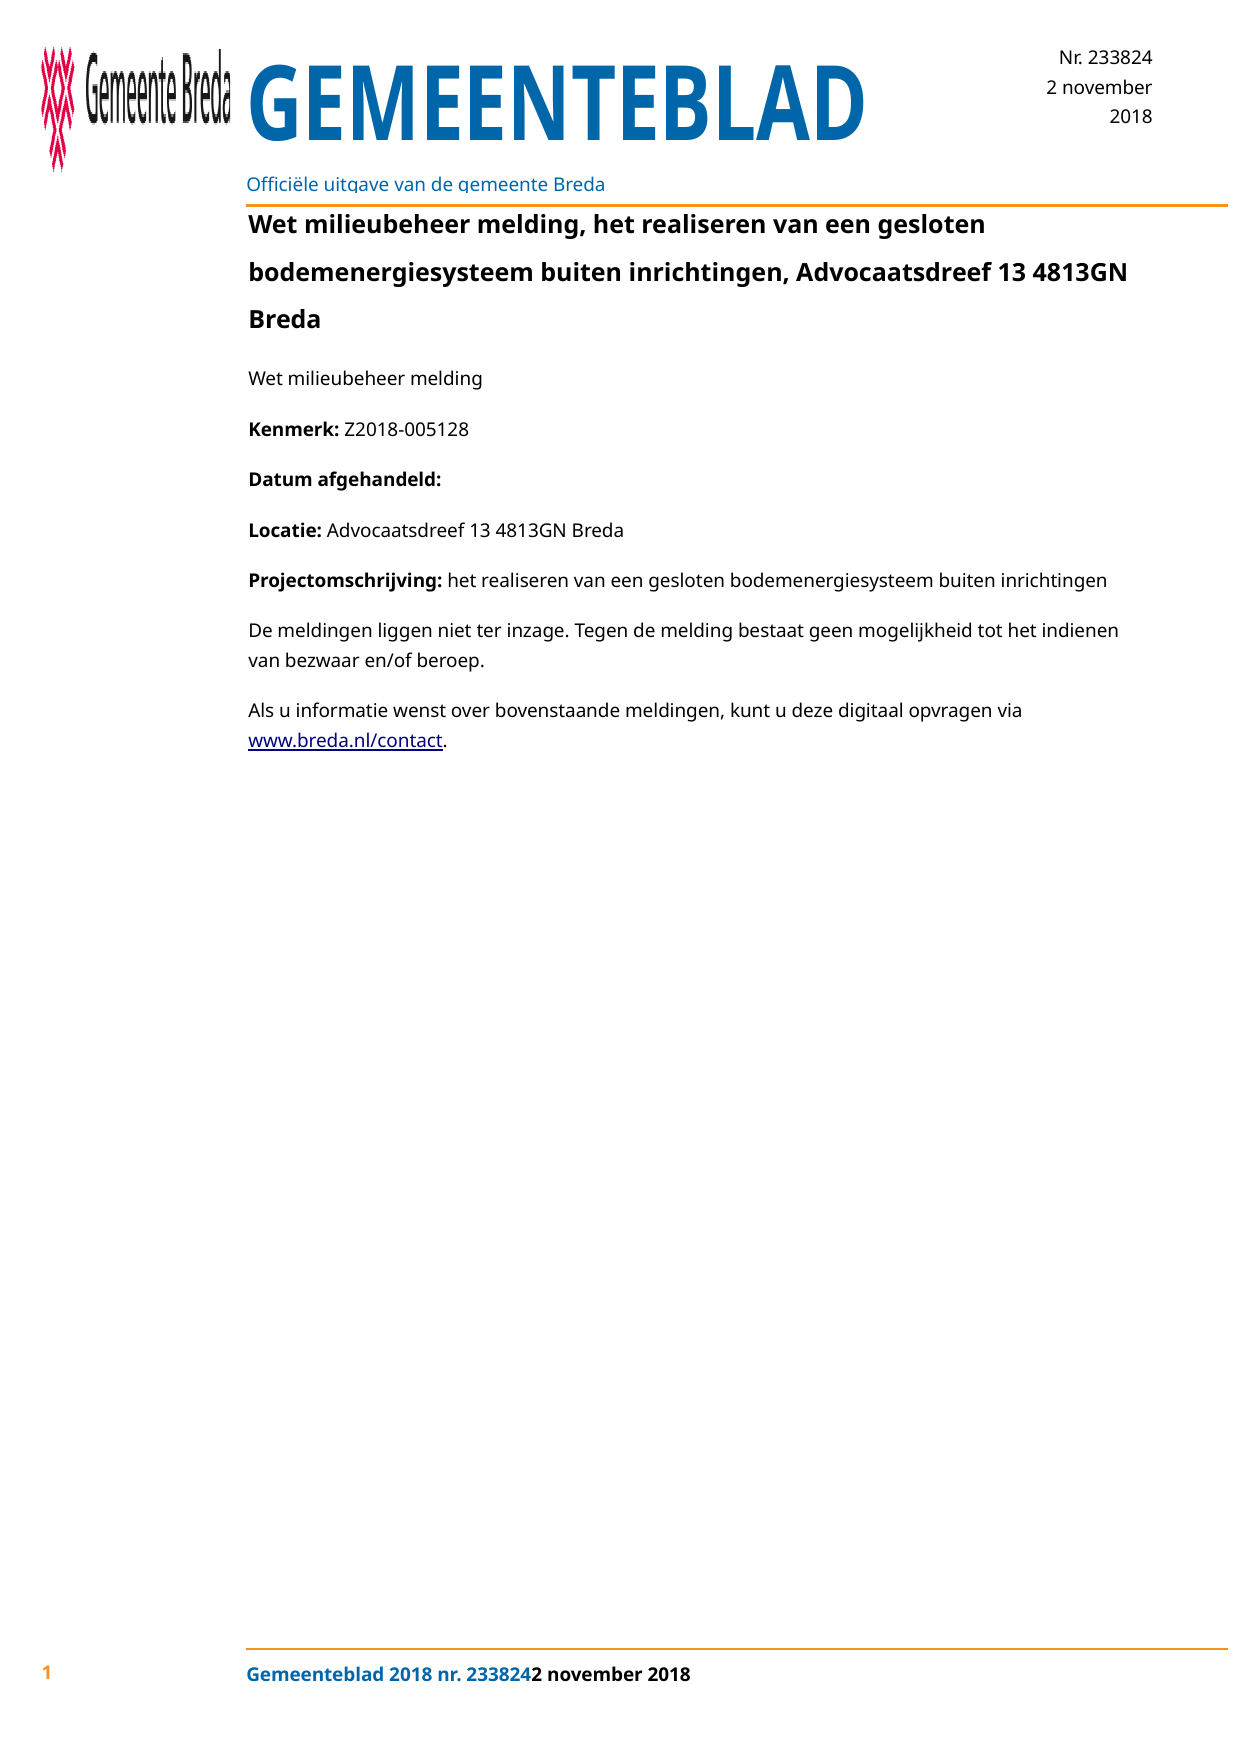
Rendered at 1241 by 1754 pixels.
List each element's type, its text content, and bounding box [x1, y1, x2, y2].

text Datum afgehandeld: [248, 466, 1152, 492]
text Projectomschrijving: het realiseren van een gesloten bodemenergiesysteem buiten inrichtingen [248, 567, 1152, 593]
picture [41, 47, 231, 172]
text Kenmerk: Z2018-005128 [248, 416, 1152, 442]
text De meldingen liggen niet ter inzage. Tegen de melding bestaat geen mogelijkheid tot het indienen van bezwaar en/of beroep. [248, 618, 1152, 673]
text Wet milieubeheer melding [248, 366, 1152, 391]
text Wet milieubeheer melding, het realiseren van een gesloten bodemenergiesysteem buiten inrichtingen, Advocaatsdreef 13 4813GN Breda [248, 207, 1152, 336]
text Als u informatie wenst over bovenstaande meldingen, kunt u deze digitaal opvragen via www.breda.nl/contact. [248, 698, 1152, 753]
text Locatie: Advocaatsdreef 13 4813GN Breda [248, 517, 1152, 542]
